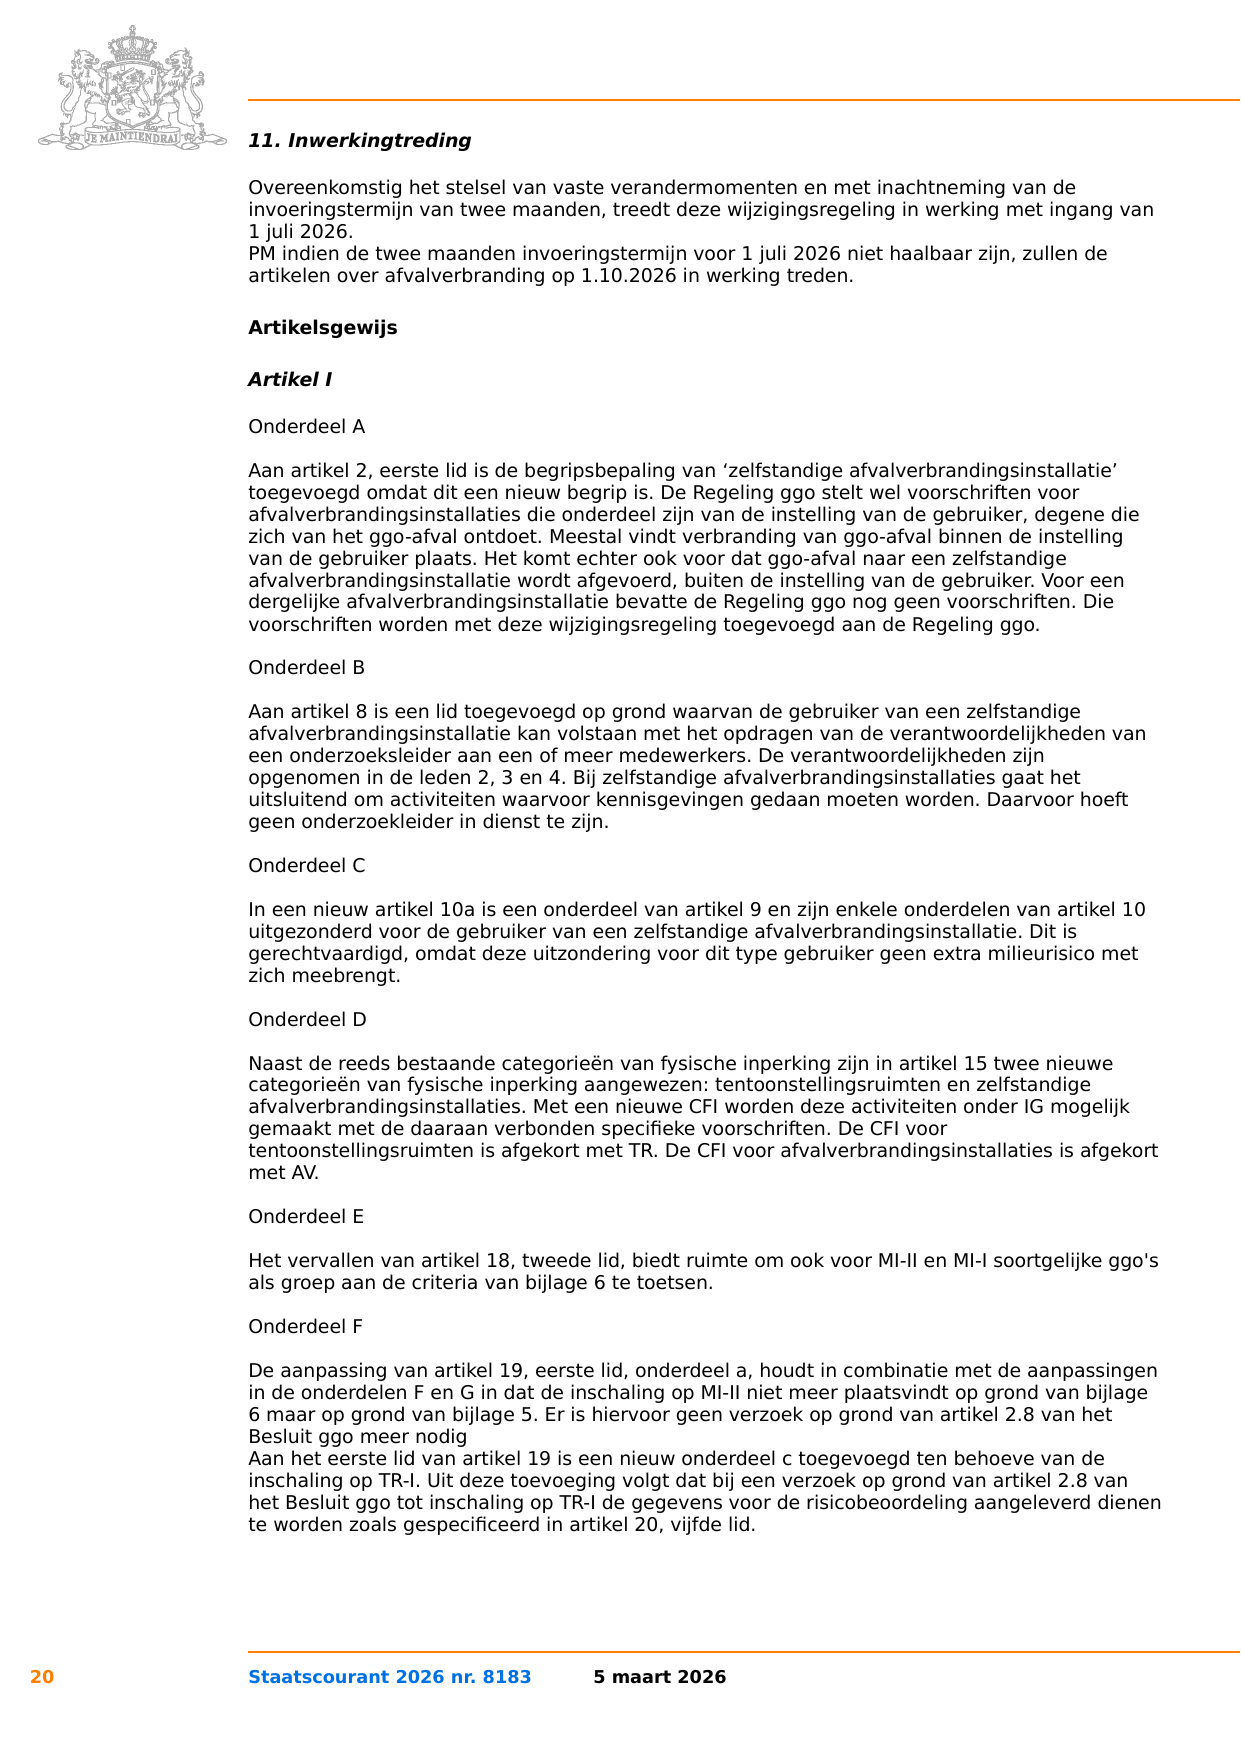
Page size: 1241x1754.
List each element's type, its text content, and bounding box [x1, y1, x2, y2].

text De aanpassing van artikel 19, eerste lid, onderdeel a, houdt in combinatie met de aanpassingen in de onderdelen F en G in dat de inschaling op MI-II niet meer plaatsvindt op grond van bijlage 6 maar op grond van bijlage 5. Er is hiervoor geen verzoek op grond van artikel 2.8 van het Besluit ggo meer nodig [248, 1360, 1163, 1448]
subtitle 11. Inwerkingtreding [248, 130, 1163, 152]
text Naast de reeds bestaande categorieën van fysische inperking zijn in artikel 15 twee nieuwe categorieën van fysische inperking aangewezen: tentoonstellingsruimten en zelfstandige afvalverbrandingsinstallaties. Met een nieuwe CFI worden deze activiteiten onder IG mogelijk gemaakt met de daaraan verbonden specifieke voorschriften. De CFI voor tentoonstellingsruimten is afgekort met TR. De CFI voor afvalverbrandingsinstallaties is afgekort met AV. [248, 1052, 1163, 1184]
text In een nieuw artikel 10a is een onderdeel van artikel 9 en zijn enkele onderdelen van artikel 10 uitgezonderd voor de gebruiker van een zelfstandige afvalverbrandingsinstallatie. Dit is gerechtvaardigd, omdat deze uitzondering voor dit type gebruiker geen extra milieurisico met zich meebrengt. [248, 899, 1163, 987]
subtitle Artikel I [248, 369, 1163, 391]
subtitle Onderdeel D [248, 1008, 1163, 1031]
text Aan het eerste lid van artikel 19 is een nieuw onderdeel c toegevoegd ten behoeve van de inschaling op TR-I. Uit deze toevoeging volgt dat bij een verzoek op grond van artikel 2.8 van het Besluit ggo tot inschaling op TR-I de gegevens voor de risicobeoordeling aangeleverd dienen te worden zoals gespecificeerd in artikel 20, vijfde lid. [248, 1448, 1163, 1536]
text Overeenkomstig het stelsel van vaste verandermomenten en met inachtneming van de invoeringstermijn van twee maanden, treedt deze wijzigingsregeling in werking met ingang van 1 juli 2026. [248, 177, 1163, 243]
subtitle Onderdeel A [248, 416, 1163, 438]
subtitle Onderdeel B [248, 657, 1163, 679]
picture [38, 25, 227, 150]
text PM indien de twee maanden invoeringstermijn voor 1 juli 2026 niet haalbaar zijn, zullen de artikelen over afvalverbranding op 1.10.2026 in werking treden. [248, 243, 1163, 287]
text Aan artikel 8 is een lid toegevoegd op grond waarvan de gebruiker van een zelfstandige afvalverbrandingsinstallatie kan volstaan met het opdragen van de verantwoordelijkheden van een onderzoeksleider aan een of meer medewerkers. De verantwoordelijkheden zijn opgenomen in de leden 2, 3 en 4. Bij zelfstandige afvalverbrandingsinstallaties gaat het uitsluitend om activiteiten waarvoor kennisgevingen gedaan moeten worden. Daarvoor hoeft geen onderzoekleider in dienst te zijn. [248, 701, 1163, 833]
subtitle Onderdeel C [248, 855, 1163, 877]
text Aan artikel 2, eerste lid is de begripsbepaling van ‘zelfstandige afvalverbrandingsinstallatie’ toegevoegd omdat dit een nieuw begrip is. De Regeling ggo stelt wel voorschriften voor afvalverbrandingsinstallaties die onderdeel zijn van de instelling van de gebruiker, degene die zich van het ggo-afval ontdoet. Meestal vindt verbranding van ggo-afval binnen de instelling van de gebruiker plaats. Het komt echter ook voor dat ggo-afval naar een zelfstandige afvalverbrandingsinstallatie wordt afgevoerd, buiten de instelling van de gebruiker. Voor een dergelijke afvalverbrandingsinstallatie bevatte de Regeling ggo nog geen voorschriften. Die voorschriften worden met deze wijzigingsregeling toegevoegd aan de Regeling ggo. [248, 459, 1163, 635]
text Het vervallen van artikel 18, tweede lid, biedt ruimte om ook voor MI-II en MI-I soortgelijke ggo's als groep aan de criteria van bijlage 6 te toetsen. [248, 1250, 1163, 1294]
subtitle Artikelsgewijs [248, 317, 1163, 339]
subtitle Onderdeel F [248, 1316, 1163, 1338]
subtitle Onderdeel E [248, 1206, 1163, 1228]
